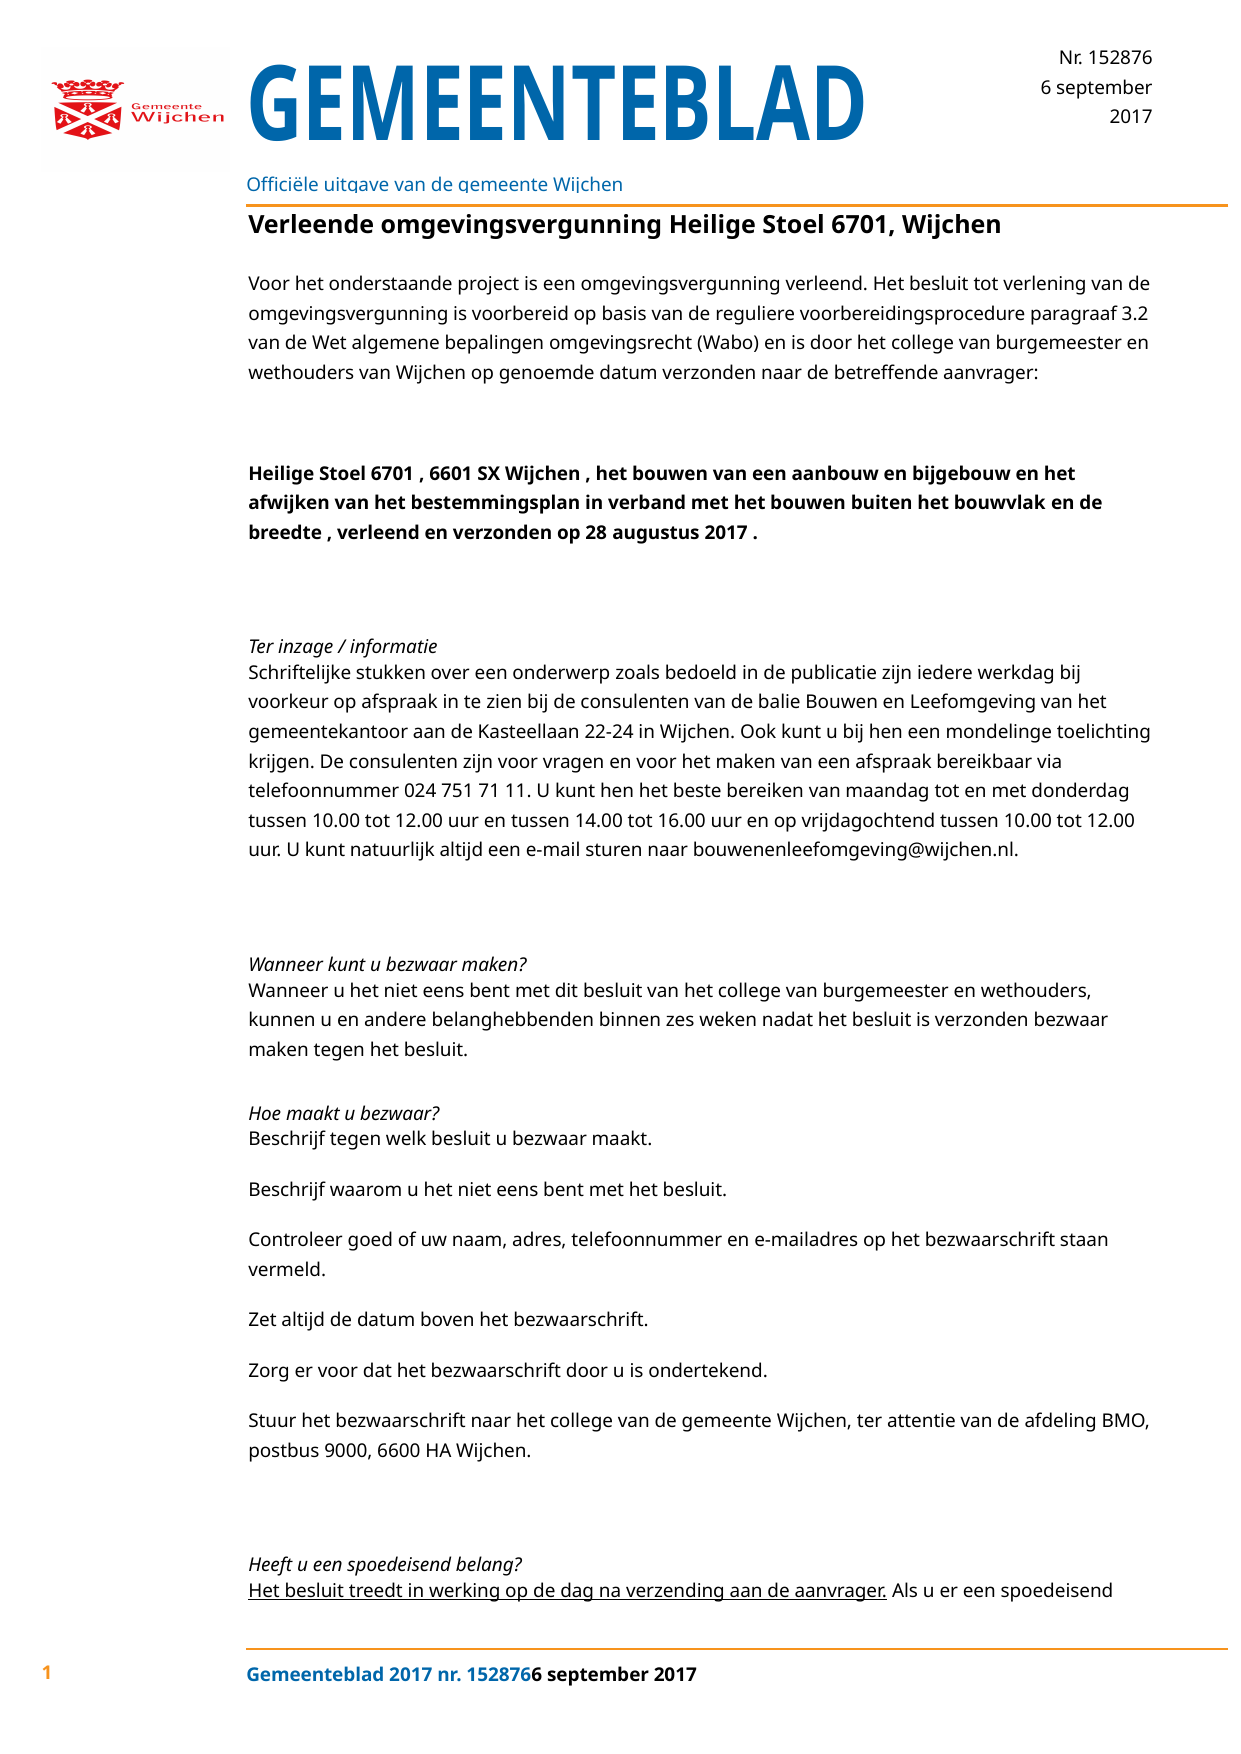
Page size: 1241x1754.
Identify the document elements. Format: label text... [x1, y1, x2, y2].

text Heeft u een spoedeisend belang? [248, 1551, 1152, 1577]
picture [41, 47, 231, 172]
text Zorg er voor dat het bezwaarschrift door u is ondertekend. [248, 1357, 1152, 1383]
text Wanneer kunt u bezwaar maken? [248, 951, 1152, 977]
text Voor het onderstaande project is een omgevingsvergunning verleend. Het besluit tot verlening van de omgevingsvergunning is voorbereid op basis van de reguliere voorbereidingsprocedure paragraaf 3.2 van de Wet algemene bepalingen omgevingsrecht (Wabo) en is door het college van burgemeester en wethouders van Wijchen op genoemde datum verzonden naar de betreffende aanvrager: [248, 270, 1152, 385]
text Controleer goed of uw naam, adres, telefoonnummer en e-mailadres op het bezwaarschrift staan vermeld. [248, 1226, 1152, 1282]
text Wanneer u het niet eens bent met dit besluit van het college van burgemeester en wethouders, kunnen u en andere belanghebbenden binnen zes weken nadat het besluit is verzonden bezwaar maken tegen het besluit. [248, 977, 1152, 1062]
text Ter inzage / informatie [248, 633, 1152, 659]
text Schriftelijke stukken over een onderwerp zoals bedoeld in de publicatie zijn iedere werkdag bij voorkeur op afspraak in te zien bij de consulenten van de balie Bouwen en Leefomgeving van het gemeentekantoor aan de Kasteellaan 22-24 in Wijchen. Ook kunt u bij hen een mondelinge toelichting krijgen. De consulenten zijn voor vragen en voor het maken van een afspraak bereikbaar via telefoonnummer 024 751 71 11. U kunt hen het beste bereiken van maandag tot en met donderdag tussen 10.00 tot 12.00 uur en tussen 14.00 tot 16.00 uur en op vrijdagochtend tussen 10.00 tot 12.00 uur. U kunt natuurlijk altijd een e-mail sturen naar bouwenenleefomgeving@wijchen.nl. [248, 659, 1152, 862]
text Het besluit treedt in werking op de dag na verzending aan de aanvrager. Als u er een spoedeisend [248, 1577, 1152, 1603]
text Beschrijf waarom u het niet eens bent met het besluit. [248, 1176, 1152, 1202]
text Verleende omgevingsvergunning Heilige Stoel 6701, Wijchen [248, 207, 1152, 241]
text Stuur het bezwaarschrift naar het college van de gemeente Wijchen, ter attentie van de afdeling BMO, postbus 9000, 6600 HA Wijchen. [248, 1407, 1152, 1463]
text Heilige Stoel 6701 , 6601 SX Wijchen , het bouwen van een aanbouw en bijgebouw en het afwijken van het bestemmingsplan in verband met het bouwen buiten het bouwvlak en de breedte , verleend en verzonden op 28 augustus 2017 . [248, 460, 1152, 545]
text Hoe maakt u bezwaar? [248, 1100, 1152, 1126]
text Beschrijf tegen welk besluit u bezwaar maakt. [248, 1126, 1152, 1151]
text Zet altijd de datum boven het bezwaarschrift. [248, 1306, 1152, 1332]
